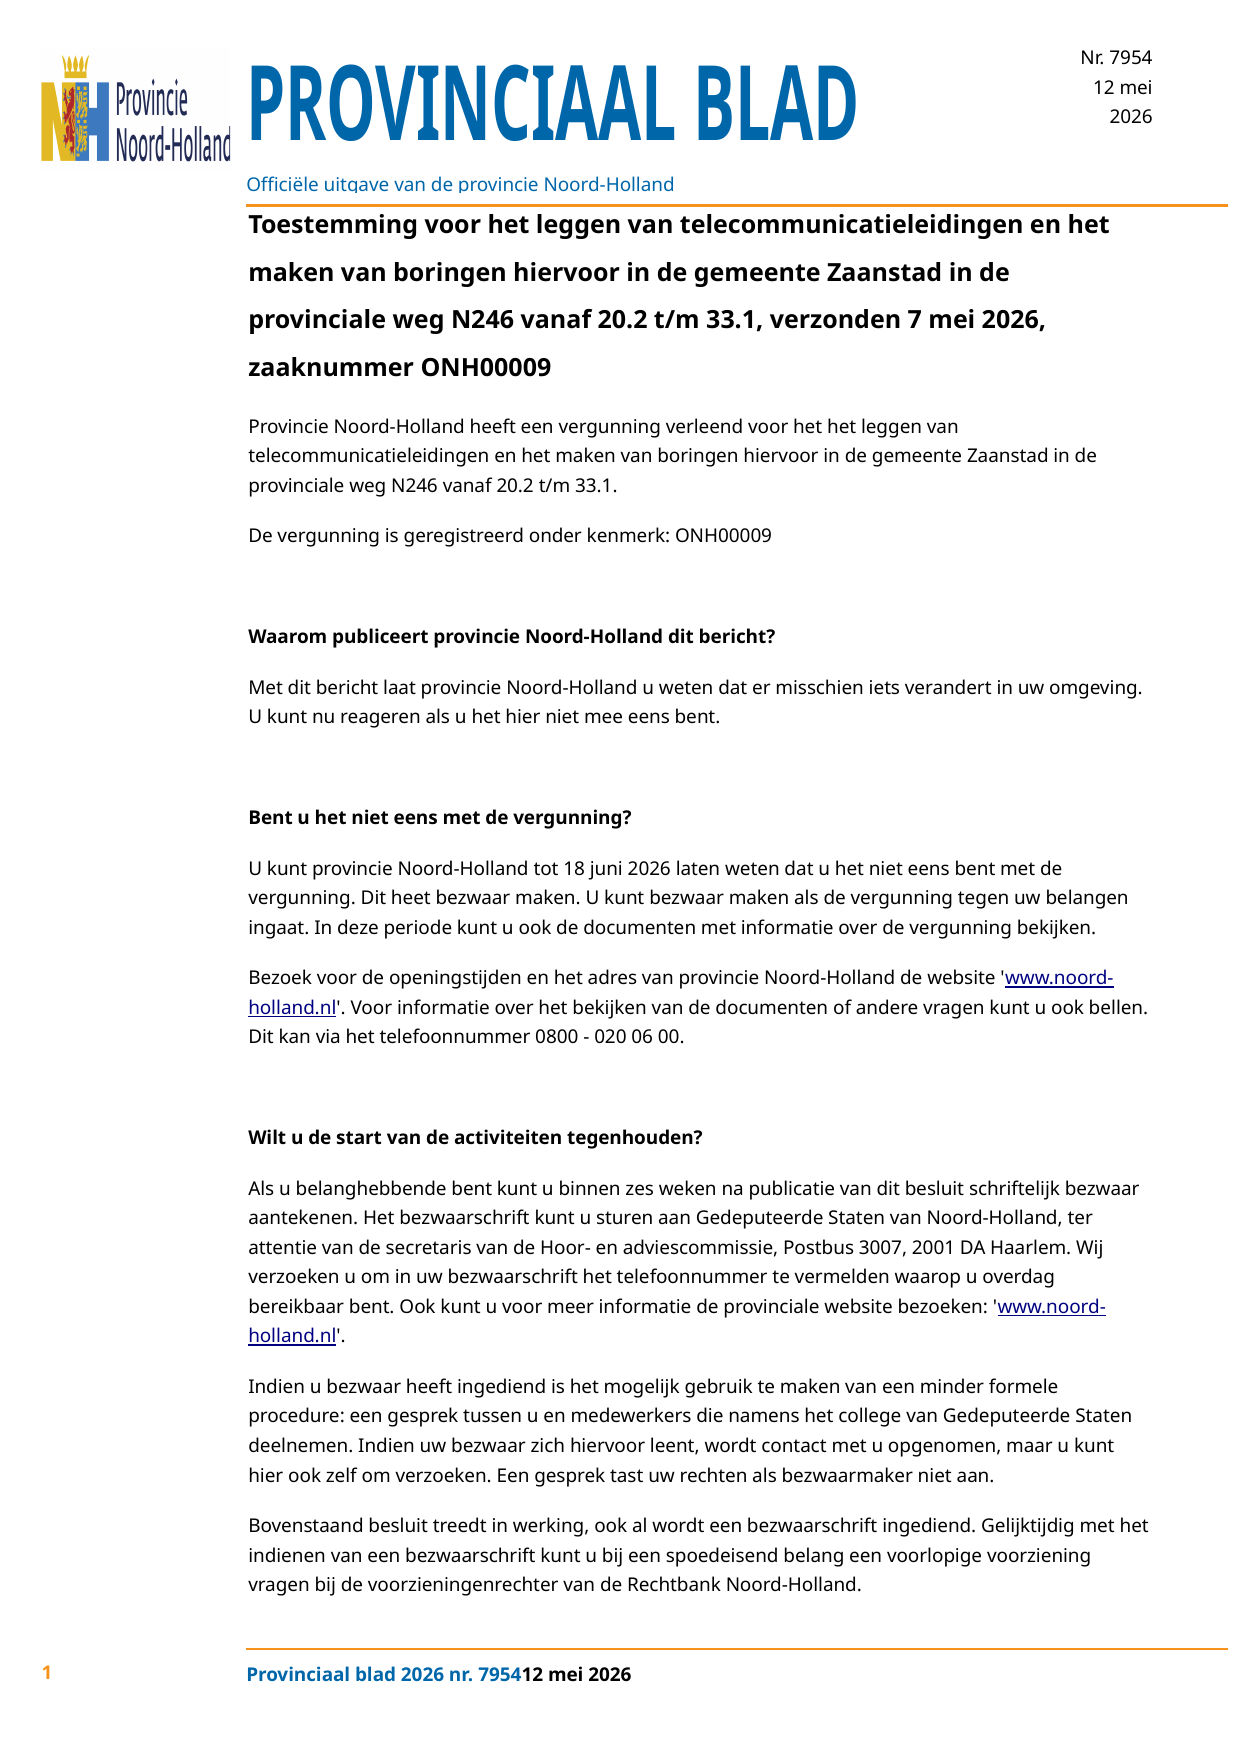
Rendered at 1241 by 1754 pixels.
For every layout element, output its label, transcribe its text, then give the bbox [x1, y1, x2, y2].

text Wilt u de start van de activiteiten tegenhouden? [248, 1124, 1152, 1150]
text De vergunning is geregistreerd onder kenmerk: ONH00009 [248, 523, 1152, 548]
picture [41, 47, 231, 172]
text Met dit bericht laat provincie Noord-Holland u weten dat er misschien iets verandert in uw omgeving. U kunt nu reageren als u het hier niet mee eens bent. [248, 674, 1152, 729]
text Bent u het niet eens met de vergunning? [248, 804, 1152, 830]
text Waarom publiceert provincie Noord-Holland dit bericht? [248, 623, 1152, 649]
text Indien u bezwaar heeft ingediend is het mogelijk gebruik te maken van een minder formele procedure: een gesprek tussen u en medewerkers die namens het college van Gedeputeerde Staten deelnemen. Indien uw bezwaar zich hiervoor leent, wordt contact met u opgenomen, maar u kunt hier ook zelf om verzoeken. Een gesprek tast uw rechten als bezwaarmaker niet aan. [248, 1373, 1152, 1488]
text Als u belanghebbende bent kunt u binnen zes weken na publicatie van dit besluit schriftelijk bezwaar aantekenen. Het bezwaarschrift kunt u sturen aan Gedeputeerde Staten van Noord-Holland, ter attentie van de secretaris van de Hoor- en adviescommissie, Postbus 3007, 2001 DA Haarlem. Wij verzoeken u om in uw bezwaarschrift het telefoonnummer te vermelden waarop u overdag bereikbaar bent. Ook kunt u voor meer informatie de provinciale website bezoeken: 'www.noord-holland.nl'. [248, 1175, 1152, 1348]
text Bovenstaand besluit treedt in werking, ook al wordt een bezwaarschrift ingediend. Gelijktijdig met het indienen van een bezwaarschrift kunt u bij een spoedeisend belang een voorlopige voorziening vragen bij de voorzieningenrechter van de Rechtbank Noord-Holland. [248, 1512, 1152, 1597]
text Toestemming voor het leggen van telecommunicatieleidingen en het maken van boringen hiervoor in de gemeente Zaanstad in de provinciale weg N246 vanaf 20.2 t/m 33.1, verzonden 7 mei 2026, zaaknummer ONH00009 [248, 207, 1152, 384]
text U kunt provincie Noord-Holland tot 18 juni 2026 laten weten dat u het niet eens bent met de vergunning. Dit heet bezwaar maken. U kunt bezwaar maken als de vergunning tegen uw belangen ingaat. In deze periode kunt u ook de documenten met informatie over de vergunning bekijken. [248, 855, 1152, 940]
text Bezoek voor de openingstijden en het adres van provincie Noord-Holland de website 'www.noord-holland.nl'. Voor informatie over het bekijken van de documenten of andere vragen kunt u ook bellen. Dit kan via het telefoonnummer 0800 - 020 06 00. [248, 964, 1152, 1049]
text Provincie Noord-Holland heeft een vergunning verleend voor het het leggen van telecommunicatieleidingen en het maken van boringen hiervoor in de gemeente Zaanstad in de provinciale weg N246 vanaf 20.2 t/m 33.1. [248, 413, 1152, 498]
